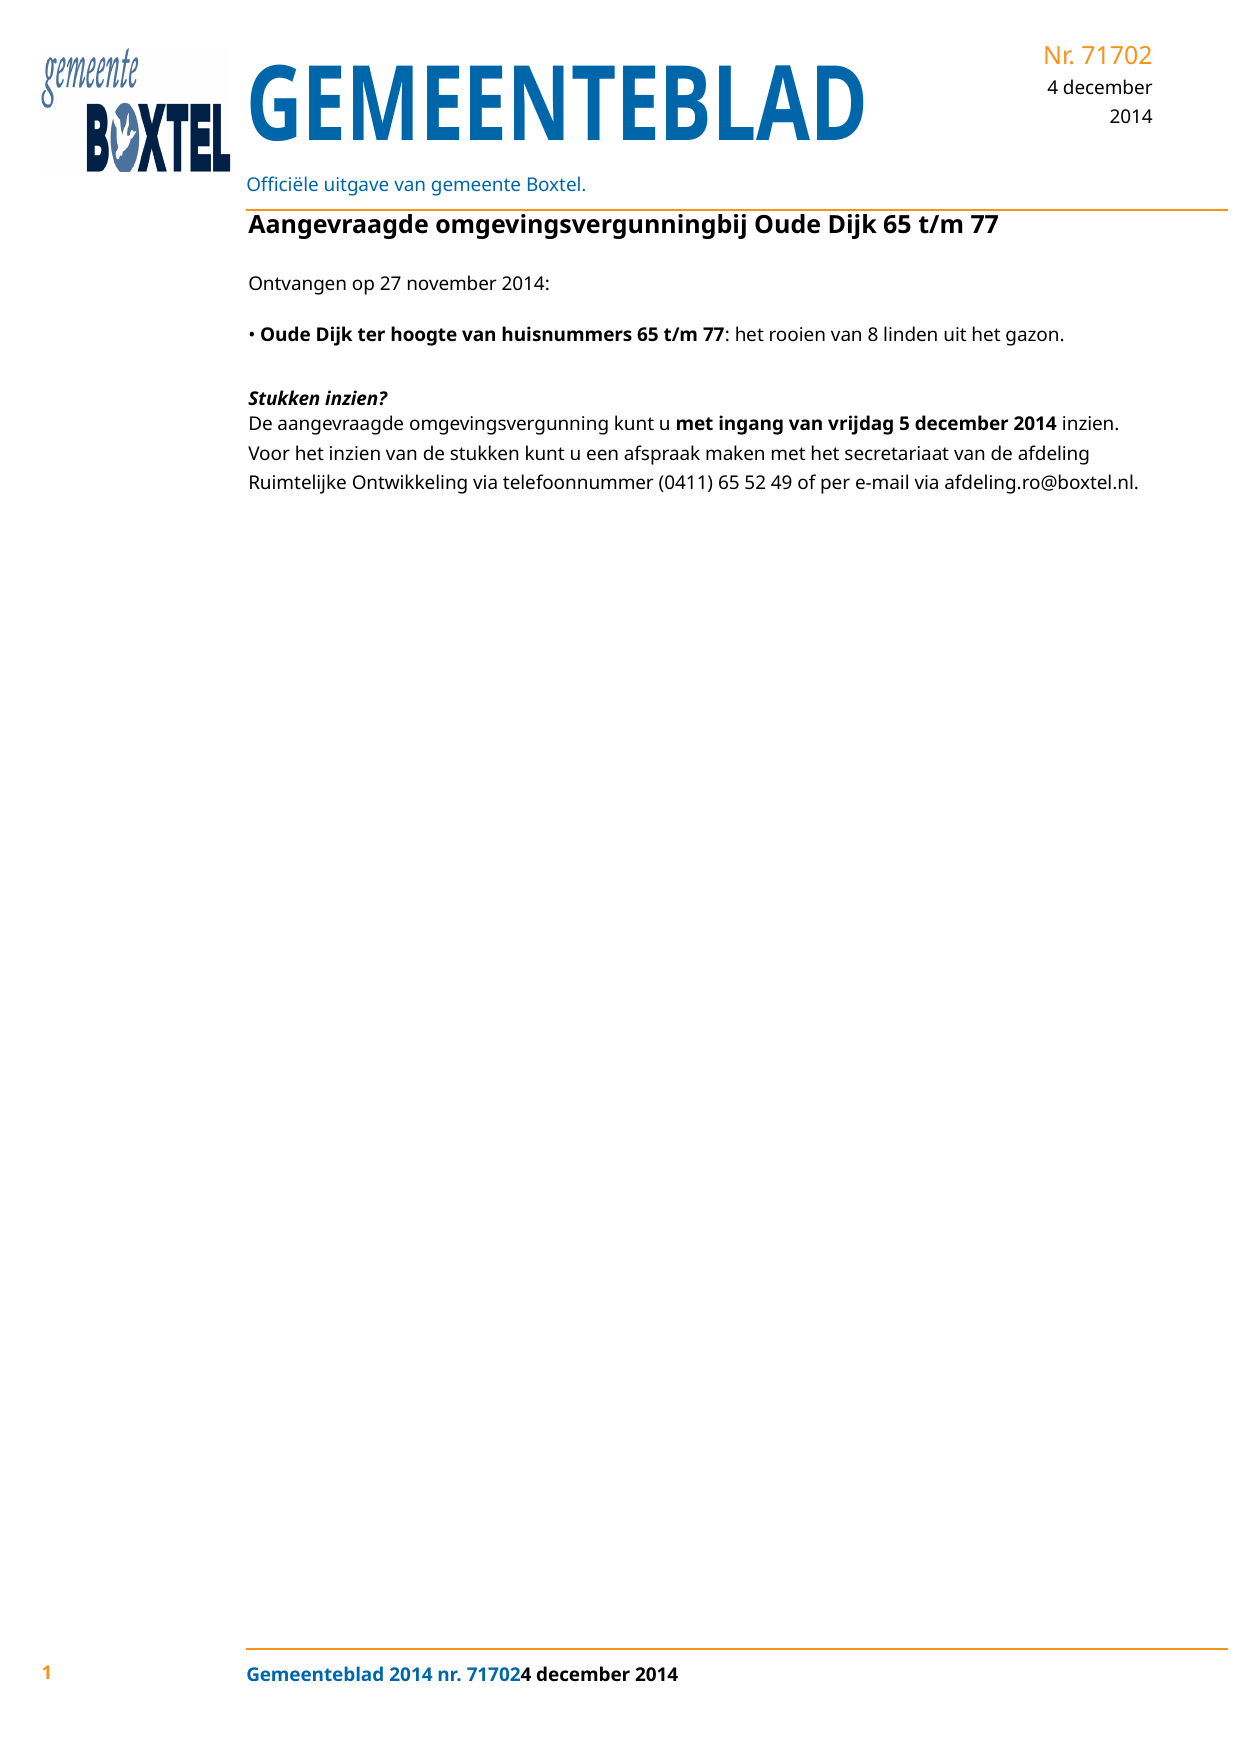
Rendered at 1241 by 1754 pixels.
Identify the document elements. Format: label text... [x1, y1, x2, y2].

picture [41, 47, 231, 172]
text • Oude Dijk ter hoogte van huisnummers 65 t/m 77: het rooien van 8 linden uit het gazon. [248, 321, 1152, 346]
text De aangevraagde omgevingsvergunning kunt u met ingang van vrijdag 5 december 2014 inzien. Voor het inzien van de stukken kunt u een afspraak maken met het secretariaat van de afdeling Ruimtelijke Ontwikkeling via telefoonnummer (0411) 65 52 49 of per e-mail via afdeling.ro@boxtel.nl. [248, 410, 1152, 495]
text Ontvangen op 27 november 2014: [248, 270, 1152, 296]
text Aangevraagde omgevingsvergunningbij Oude Dijk 65 t/m 77 [248, 211, 1152, 241]
text Stukken inzien? [248, 385, 1152, 410]
